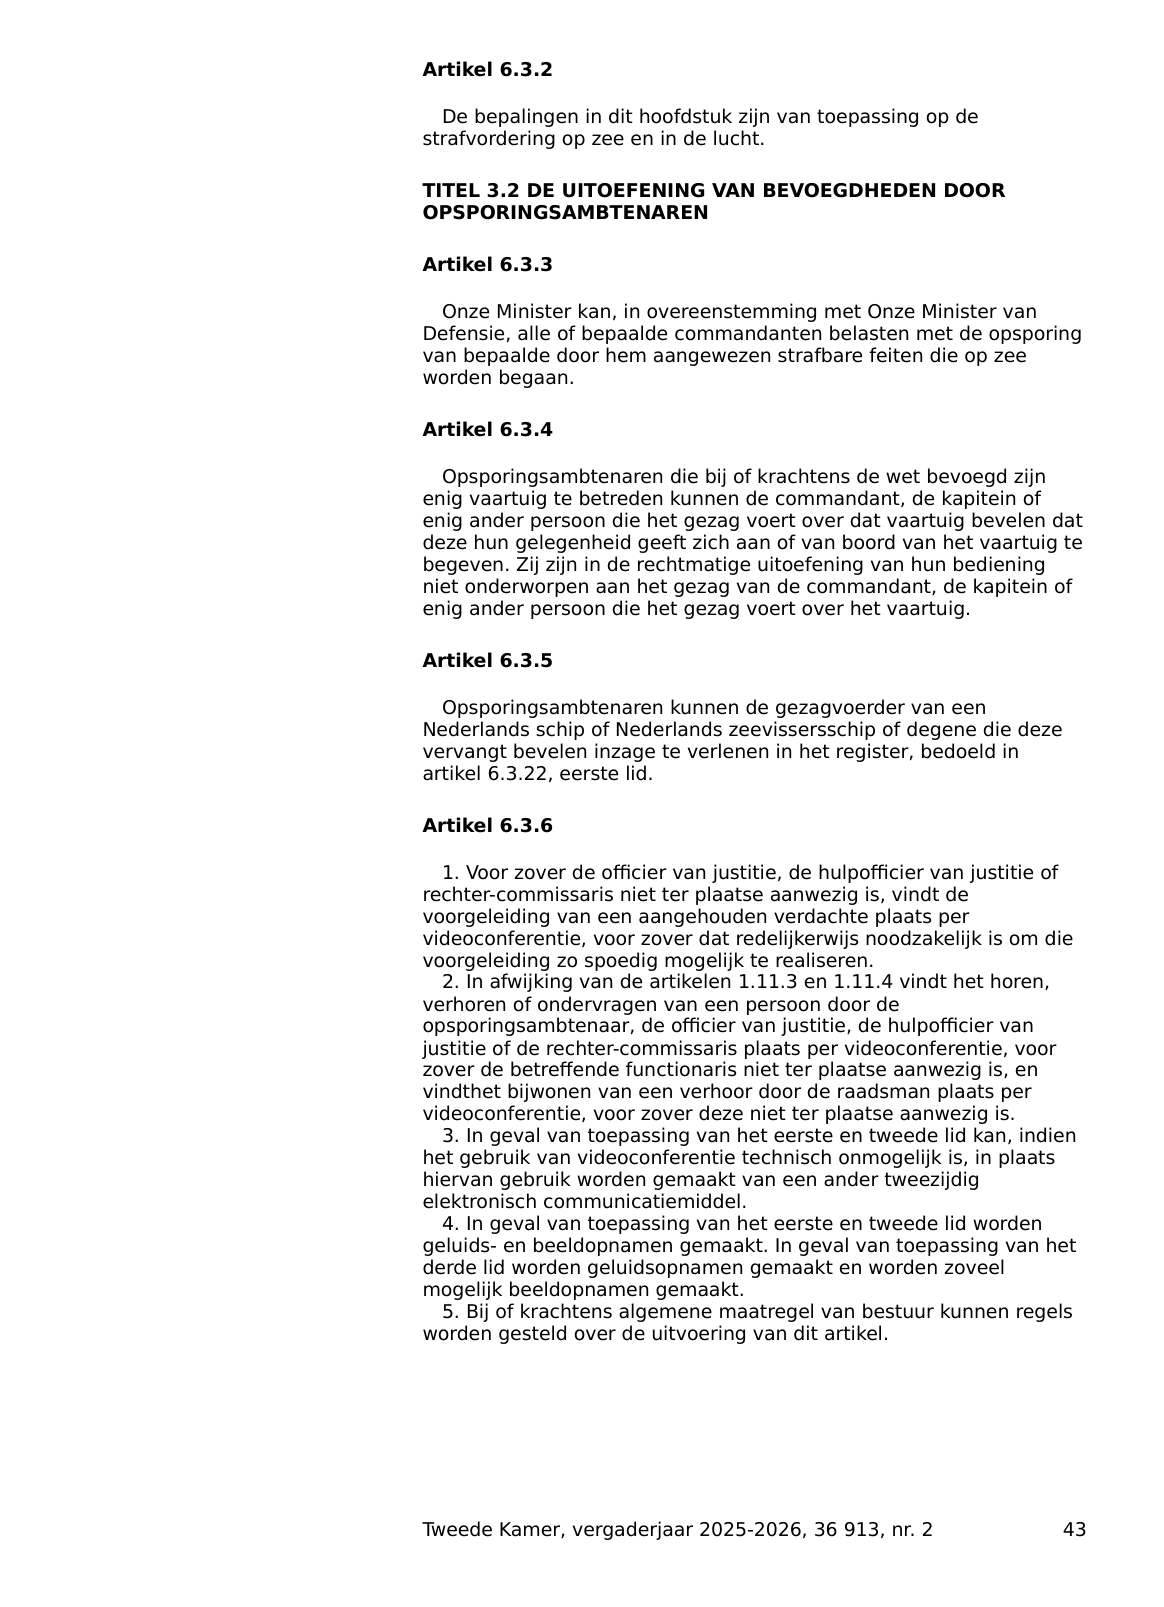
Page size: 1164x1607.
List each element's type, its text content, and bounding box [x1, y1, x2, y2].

subtitle Artikel 6.3.3 [422, 254, 1087, 276]
text De bepalingen in dit hoofdstuk zijn van toepassing op de strafvordering op zee en in de lucht. [422, 106, 1087, 150]
subtitle Artikel 6.3.5 [422, 650, 1087, 672]
text Onze Minister kan, in overeenstemming met Onze Minister van Defensie, alle of bepaalde commandanten belasten met de opsporing van bepaalde door hem aangewezen strafbare feiten die op zee worden begaan. [422, 301, 1087, 389]
text Opsporingsambtenaren die bij of krachtens de wet bevoegd zijn enig vaartuig te betreden kunnen de commandant, de kapitein of enig ander persoon die het gezag voert over dat vaartuig bevelen dat deze hun gelegenheid geeft zich aan of van boord van het vaartuig te begeven. Zij zijn in de rechtmatige uitoefening van hun bediening niet onderworpen aan het gezag van de commandant, de kapitein of enig ander persoon die het gezag voert over het vaartuig. [422, 466, 1087, 620]
text Opsporingsambtenaren kunnen de gezagvoerder van een Nederlands schip of Nederlands zeevissersschip of degene die deze vervangt bevelen inzage te verlenen in het register, bedoeld in artikel 6.3.22, eerste lid. [422, 697, 1087, 784]
text 5. Bij of krachtens algemene maatregel van bestuur kunnen regels worden gesteld over de uitvoering van dit artikel. [422, 1301, 1087, 1345]
text 1. Voor zover de officier van justitie, de hulpofficier van justitie of rechter-commissaris niet ter plaatse aanwezig is, vindt de voorgeleiding van een aangehouden verdachte plaats per videoconferentie, voor zover dat redelijkerwijs noodzakelijk is om die voorgeleiding zo spoedig mogelijk te realiseren. [422, 862, 1087, 971]
text 3. In geval van toepassing van het eerste en tweede lid kan, indien het gebruik van videoconferentie technisch onmogelijk is, in plaats hiervan gebruik worden gemaakt van een ander tweezijdig elektronisch communicatiemiddel. [422, 1125, 1087, 1213]
text 2. In afwijking van de artikelen 1.11.3 en 1.11.4 vindt het horen, verhoren of ondervragen van een persoon door de opsporingsambtenaar, de officier van justitie, de hulpofficier van justitie of de rechter-commissaris plaats per videoconferentie, voor zover de betreffende functionaris niet ter plaatse aanwezig is, en vindthet bijwonen van een verhoor door de raadsman plaats per videoconferentie, voor zover deze niet ter plaatse aanwezig is. [422, 971, 1087, 1125]
subtitle Artikel 6.3.6 [422, 814, 1087, 837]
subtitle Artikel 6.3.2 [422, 59, 1087, 81]
subtitle Artikel 6.3.4 [422, 419, 1087, 441]
subtitle TITEL 3.2 DE UITOEFENING VAN BEVOEGDHEDEN DOOR OPSPORINGSAMBTENAREN [422, 180, 1087, 224]
text 4. In geval van toepassing van het eerste en tweede lid worden geluids- en beeldopnamen gemaakt. In geval van toepassing van het derde lid worden geluidsopnamen gemaakt en worden zoveel mogelijk beeldopnamen gemaakt. [422, 1213, 1087, 1301]
